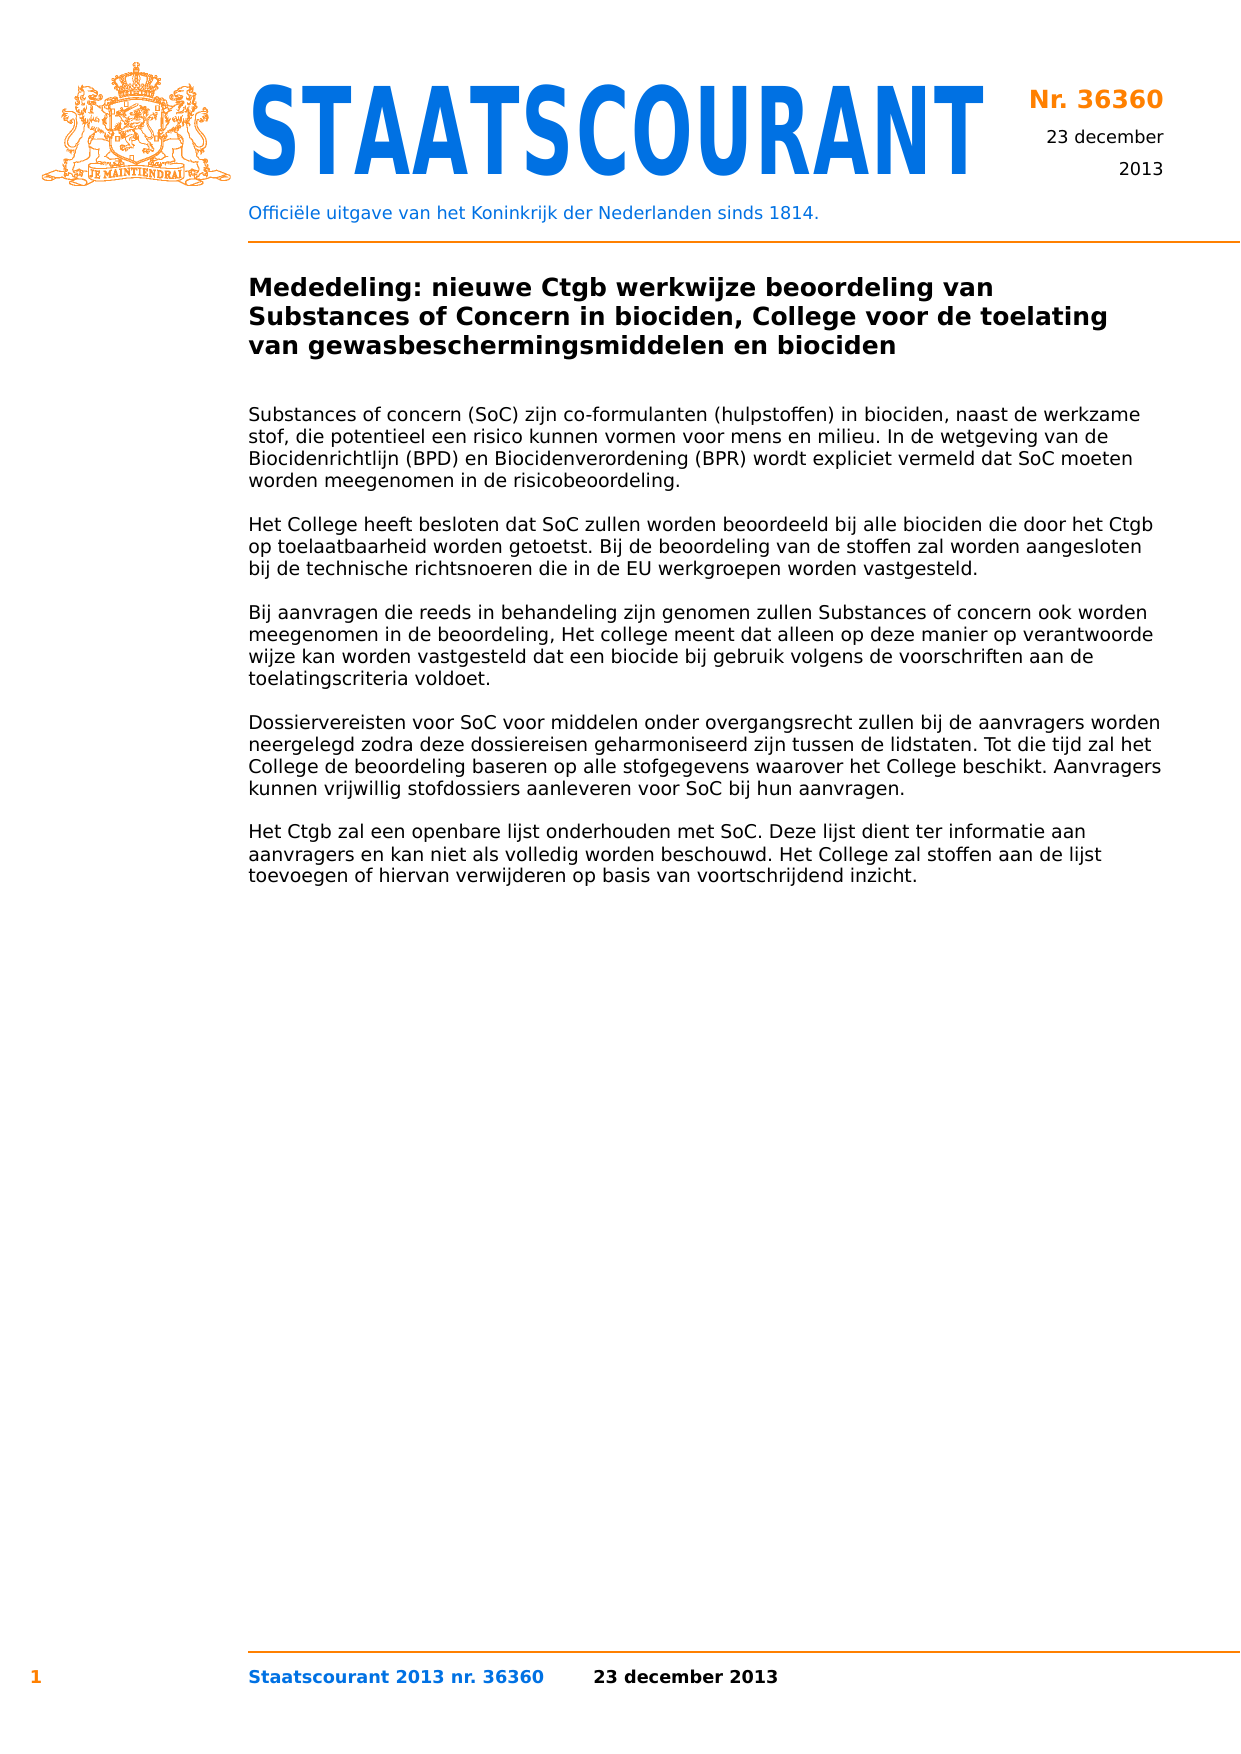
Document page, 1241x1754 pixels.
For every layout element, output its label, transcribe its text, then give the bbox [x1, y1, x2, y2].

subtitle Mededeling: nieuwe Ctgb werkwijze beoordeling van Substances of Concern in biociden, College voor de toelating van gewasbeschermingsmiddelen en biociden [248, 273, 1163, 361]
picture [41, 62, 231, 186]
table_cell 23 december [998, 121, 1240, 153]
text Bij aanvragen die reeds in behandeling zijn genomen zullen Substances of concern ook worden meegenomen in de beoordeling, Het college meent dat alleen op deze manier op verantwoorde wijze kan worden vastgesteld dat een biocide bij gebruik volgens de voorschriften aan de toelatingscriteria voldoet. [248, 602, 1163, 690]
text Het College heeft besloten dat SoC zullen worden beoordeeld bij alle biociden die door het Ctgb op toelaatbaarheid worden getoetst. Bij de beoordeling van de stoffen zal worden aangesloten bij de technische richtsnoeren die in de EU werkgroepen worden vastgesteld. [248, 514, 1163, 580]
table_header STAATSCOURANT [248, 62, 998, 203]
table_cell Officiële uitgave van het Koninkrijk der Nederlanden sinds 1814. [248, 203, 1240, 241]
table_header Nr. 36360 [998, 62, 1240, 121]
table_header [25, 62, 248, 241]
text Substances of concern (SoC) zijn co-formulanten (hulpstoffen) in biociden, naast de werkzame stof, die potentieel een risico kunnen vormen voor mens en milieu. In de wetgeving van de Biocidenrichtlijn (BPD) en Biocidenverordening (BPR) wordt expliciet vermeld dat SoC moeten worden meegenomen in de risicobeoordeling. [248, 404, 1163, 492]
text Het Ctgb zal een openbare lijst onderhouden met SoC. Deze lijst dient ter informatie aan aanvragers en kan niet als volledig worden beschouwd. Het College zal stoffen aan de lijst toevoegen of hiervan verwijderen op basis van voortschrijdend inzicht. [248, 821, 1163, 887]
table_cell 2013 [998, 153, 1240, 203]
text Dossiervereisten voor SoC voor middelen onder overgangsrecht zullen bij de aanvragers worden neergelegd zodra deze dossiereisen geharmoniseerd zijn tussen de lidstaten. Tot die tijd zal het College de beoordeling baseren op alle stofgegevens waarover het College beschikt. Aanvragers kunnen vrijwillig stofdossiers aanleveren voor SoC bij hun aanvragen. [248, 712, 1163, 799]
